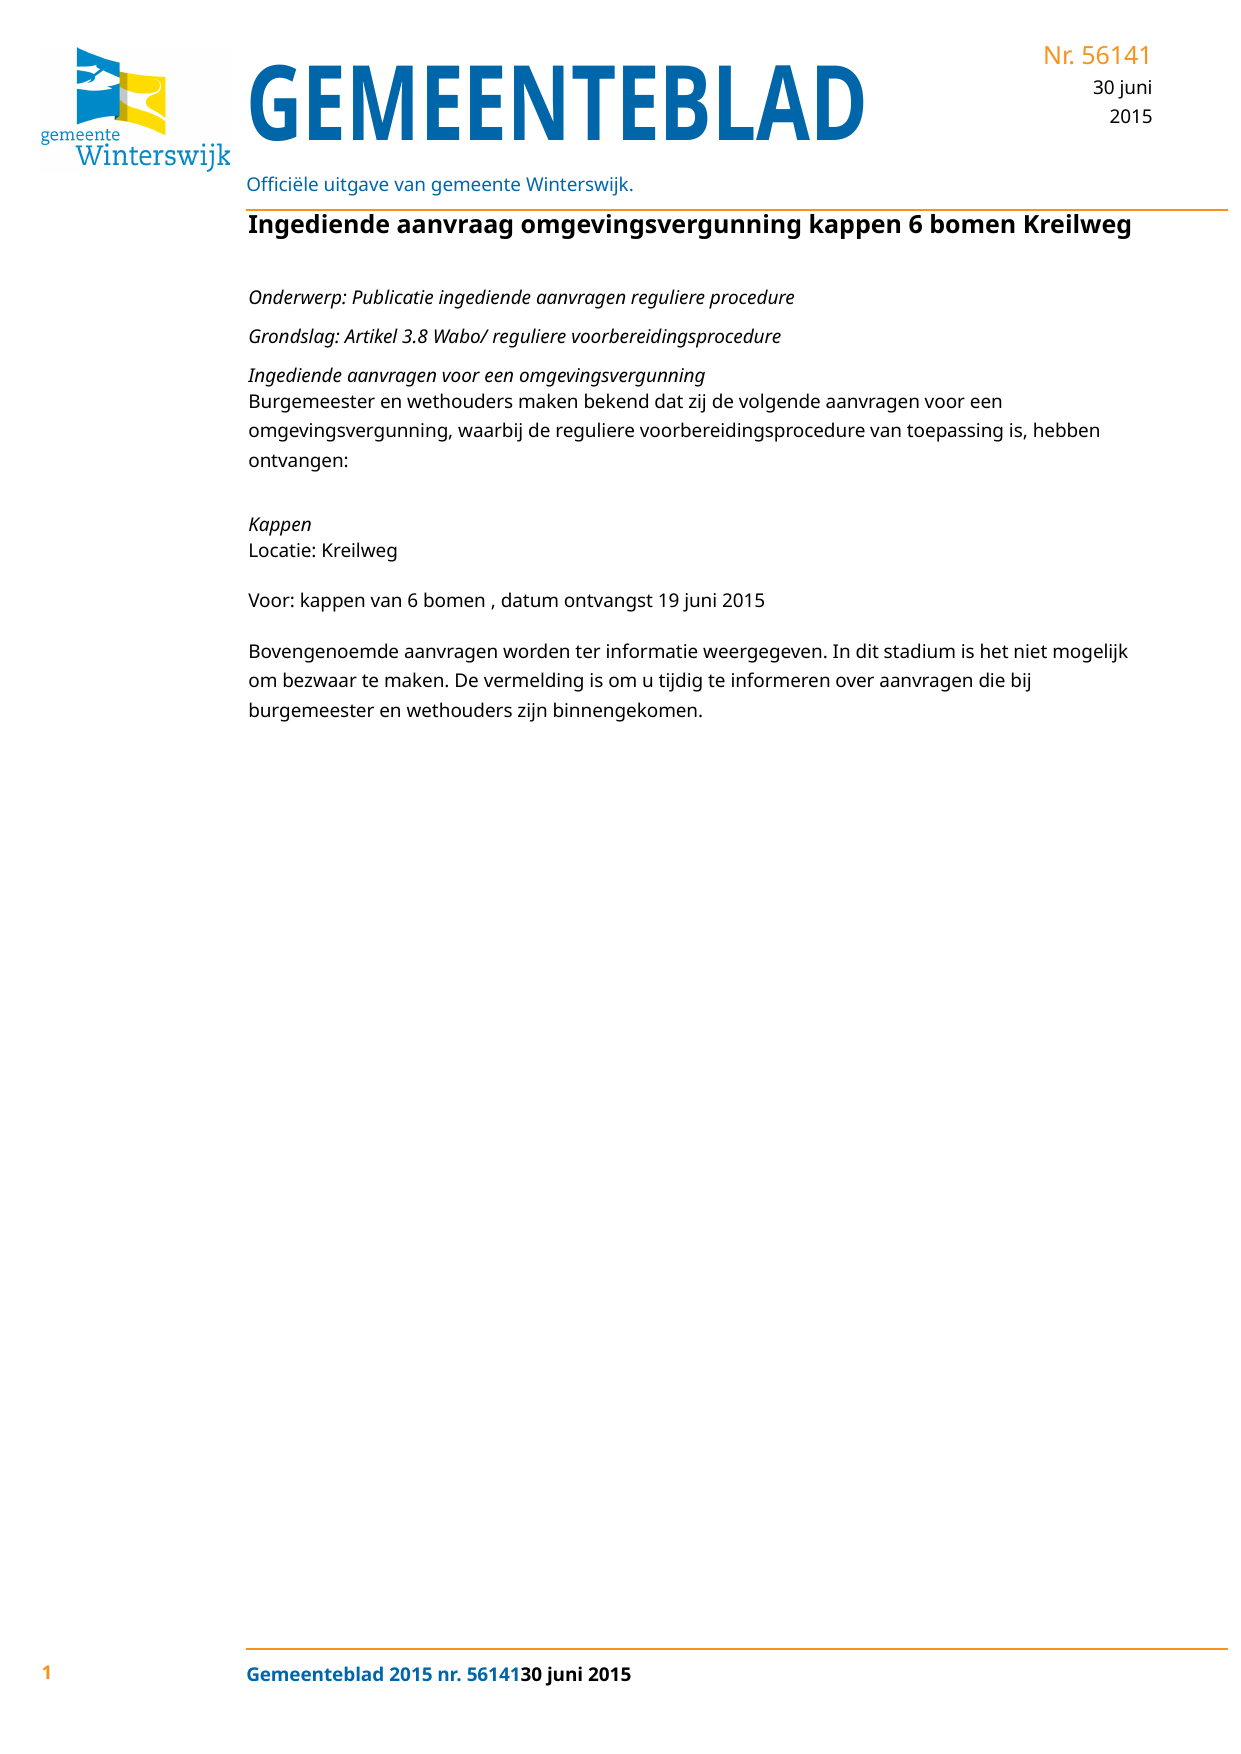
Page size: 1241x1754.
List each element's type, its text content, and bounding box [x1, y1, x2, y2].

text Onderwerp: Publicatie ingediende aanvragen reguliere procedure [248, 284, 1152, 309]
text Burgemeester en wethouders maken bekend dat zij de volgende aanvragen voor een omgevingsvergunning, waarbij de reguliere voorbereidingsprocedure van toepassing is, hebben ontvangen: [248, 388, 1152, 473]
text Ingediende aanvragen voor een omgevingsvergunning [248, 362, 1152, 388]
text Grondslag: Artikel 3.8 Wabo/ reguliere voorbereidingsprocedure [248, 323, 1152, 349]
text Kappen [248, 511, 1152, 537]
text Voor: kappen van 6 bomen , datum ontvangst 19 juni 2015 [248, 587, 1152, 613]
text Locatie: Kreilweg [248, 537, 1152, 563]
text Bovengenoemde aanvragen worden ter informatie weergegeven. In dit stadium is het niet mogelijk om bezwaar te maken. De vermelding is om u tijdig te informeren over aanvragen die bij burgemeester en wethouders zijn binnengekomen. [248, 638, 1152, 723]
text Ingediende aanvraag omgevingsvergunning kappen 6 bomen Kreilweg [248, 211, 1152, 241]
picture [41, 47, 231, 172]
picture [225, 153, 231, 162]
